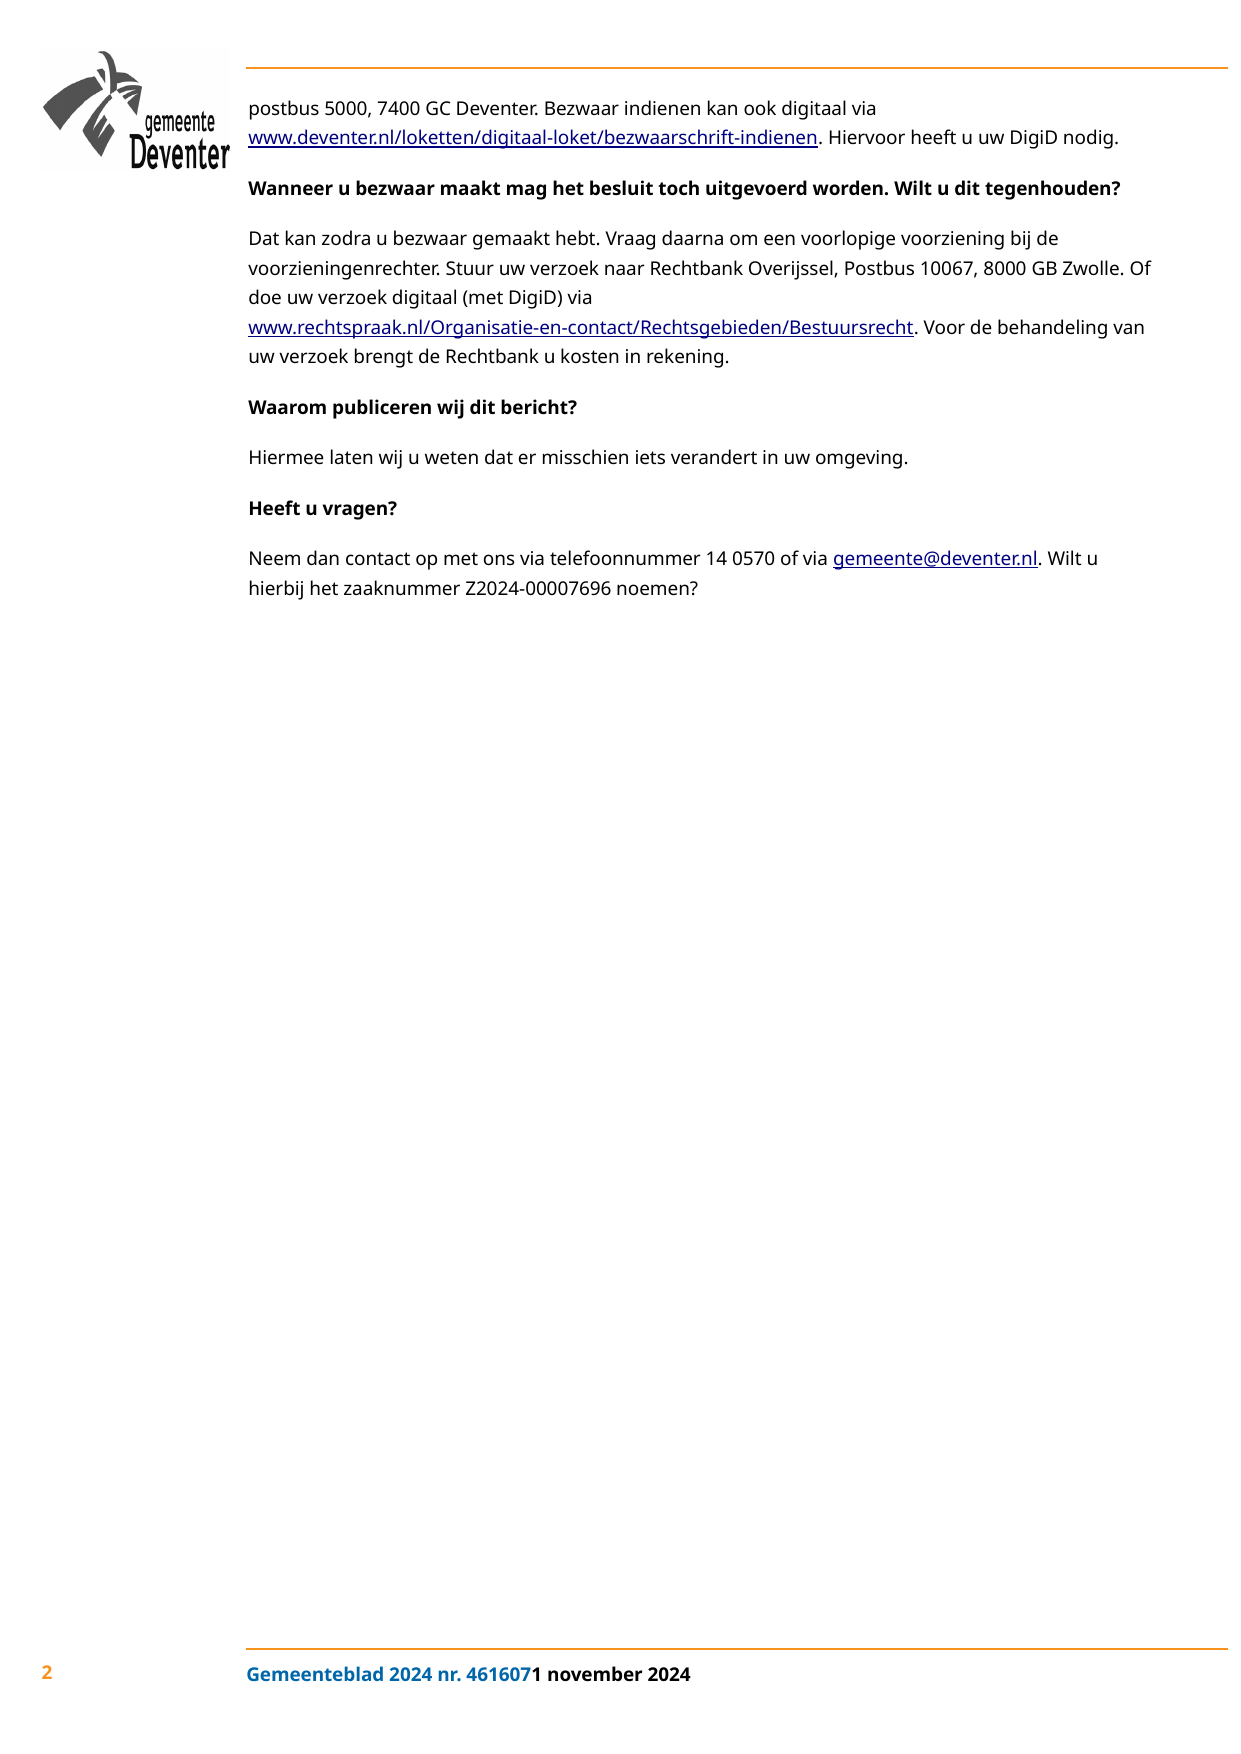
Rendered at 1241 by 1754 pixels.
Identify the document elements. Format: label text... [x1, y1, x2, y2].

text Neem dan contact op met ons via telefoonnummer 14 0570 of via gemeente@deventer.nl. Wilt u hierbij het zaaknummer Z2024-00007696 noemen? [248, 545, 1152, 601]
text Waarom publiceren wij dit bericht? [248, 394, 1152, 420]
text Dat kan zodra u bezwaar gemaakt hebt. Vraag daarna om een voorlopige voorziening bij de voorzieningenrechter. Stuur uw verzoek naar Rechtbank Overijssel, Postbus 10067, 8000 GB Zwolle. Of doe uw verzoek digitaal (met DigiD) via www.rechtspraak.nl/Organisatie-en-contact/Rechtsgebieden/Bestuursrecht. Voor de behandeling van uw verzoek brengt de Rechtbank u kosten in rekening. [248, 225, 1152, 369]
text postbus 5000, 7400 GC Deventer. Bezwaar indienen kan ook digitaal via www.deventer.nl/loketten/digitaal-loket/bezwaarschrift-indienen. Hiervoor heeft u uw DigiD nodig. [248, 95, 1152, 150]
picture [41, 47, 231, 172]
text Wanneer u bezwaar maakt mag het besluit toch uitgevoerd worden. Wilt u dit tegenhouden? [248, 175, 1152, 201]
text Hiermee laten wij u weten dat er misschien iets verandert in uw omgeving. [248, 444, 1152, 470]
text Heeft u vragen? [248, 495, 1152, 521]
